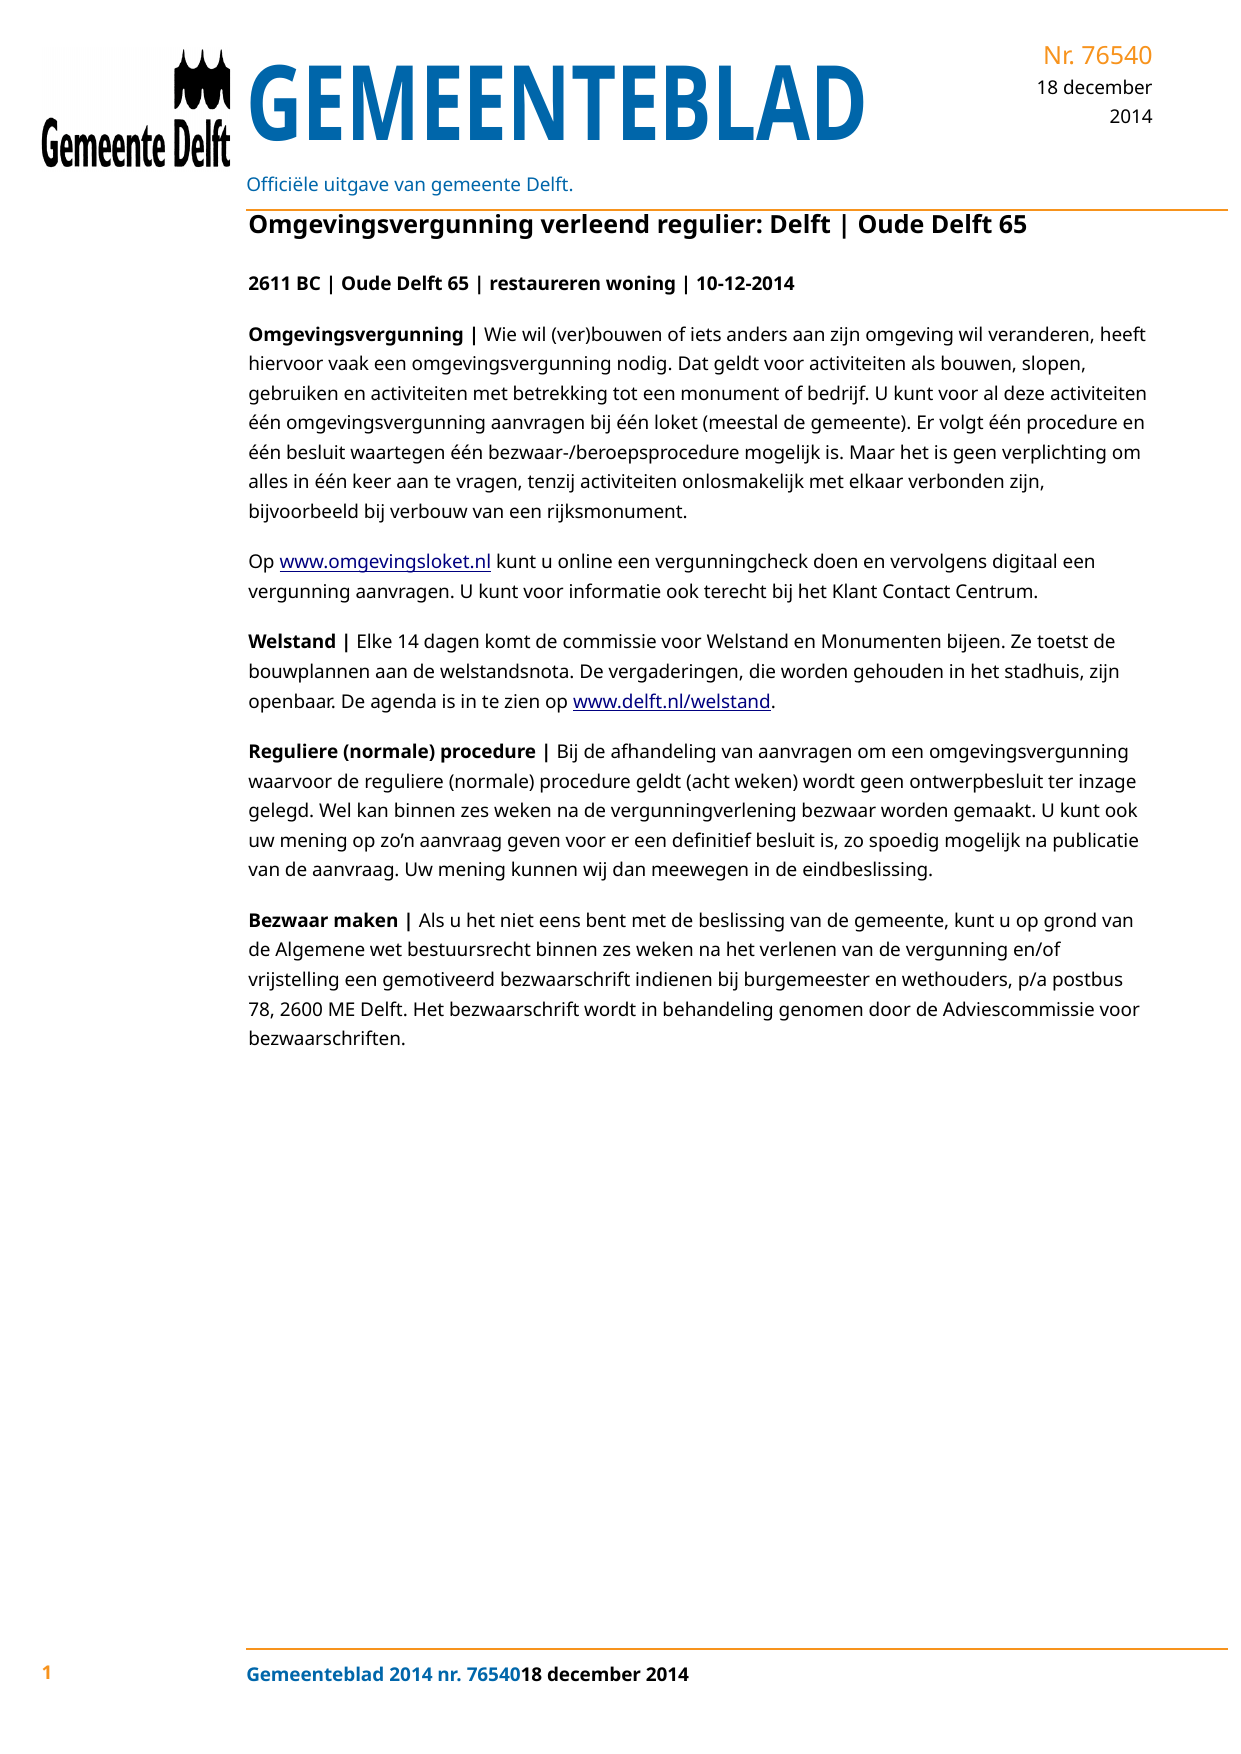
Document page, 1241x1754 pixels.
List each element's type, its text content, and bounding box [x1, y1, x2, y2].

text Welstand | Elke 14 dagen komt de commissie voor Welstand en Monumenten bijeen. Ze toetst de bouwplannen aan de welstandsnota. De vergaderingen, die worden gehouden in het stadhuis, zijn openbaar. De agenda is in te zien op www.delft.nl/welstand. [248, 629, 1152, 713]
text Op www.omgevingsloket.nl kunt u online een vergunningcheck doen en vervolgens digitaal een vergunning aanvragen. U kunt voor informatie ook terecht bij het Klant Contact Centrum. [248, 549, 1152, 604]
text Reguliere (normale) procedure | Bij de afhandeling van aanvragen om een omgevingsvergunning waarvoor de reguliere (normale) procedure geldt (acht weken) wordt geen ontwerpbesluit ter inzage gelegd. Wel kan binnen zes weken na de vergunningverlening bezwaar worden gemaakt. U kunt ook uw mening op zo’n aanvraag geven voor er een definitief besluit is, zo spoedig mogelijk na publicatie van de aanvraag. Uw mening kunnen wij dan meewegen in de eindbeslissing. [248, 738, 1152, 882]
text Omgevingsvergunning verleend regulier: Delft | Oude Delft 65 [248, 211, 1152, 241]
text Omgevingsvergunning | Wie wil (ver)bouwen of iets anders aan zijn omgeving wil veranderen, heeft hiervoor vaak een omgevingsvergunning nodig. Dat geldt voor activiteiten als bouwen, slopen, gebruiken en activiteiten met betrekking tot een monument of bedrijf. U kunt voor al deze activiteiten één omgevingsvergunning aanvragen bij één loket (meestal de gemeente). Er volgt één procedure en één besluit waartegen één bezwaar-/beroepsprocedure mogelijk is. Maar het is geen verplichting om alles in één keer aan te vragen, tenzij activiteiten onlosmakelijk met elkaar verbonden zijn, bijvoorbeeld bij verbouw van een rijksmonument. [248, 321, 1152, 524]
text 2611 BC | Oude Delft 65 | restaureren woning | 10-12-2014 [248, 270, 1152, 296]
picture [41, 47, 231, 172]
text Bezwaar maken | Als u het niet eens bent met de beslissing van de gemeente, kunt u op grond van de Algemene wet bestuursrecht binnen zes weken na het verlenen van de vergunning en/of vrijstelling een gemotiveerd bezwaarschrift indienen bij burgemeester en wethouders, p/a postbus 78, 2600 ME Delft. Het bezwaarschrift wordt in behandeling genomen door de Adviescommissie voor bezwaarschriften. [248, 907, 1152, 1051]
